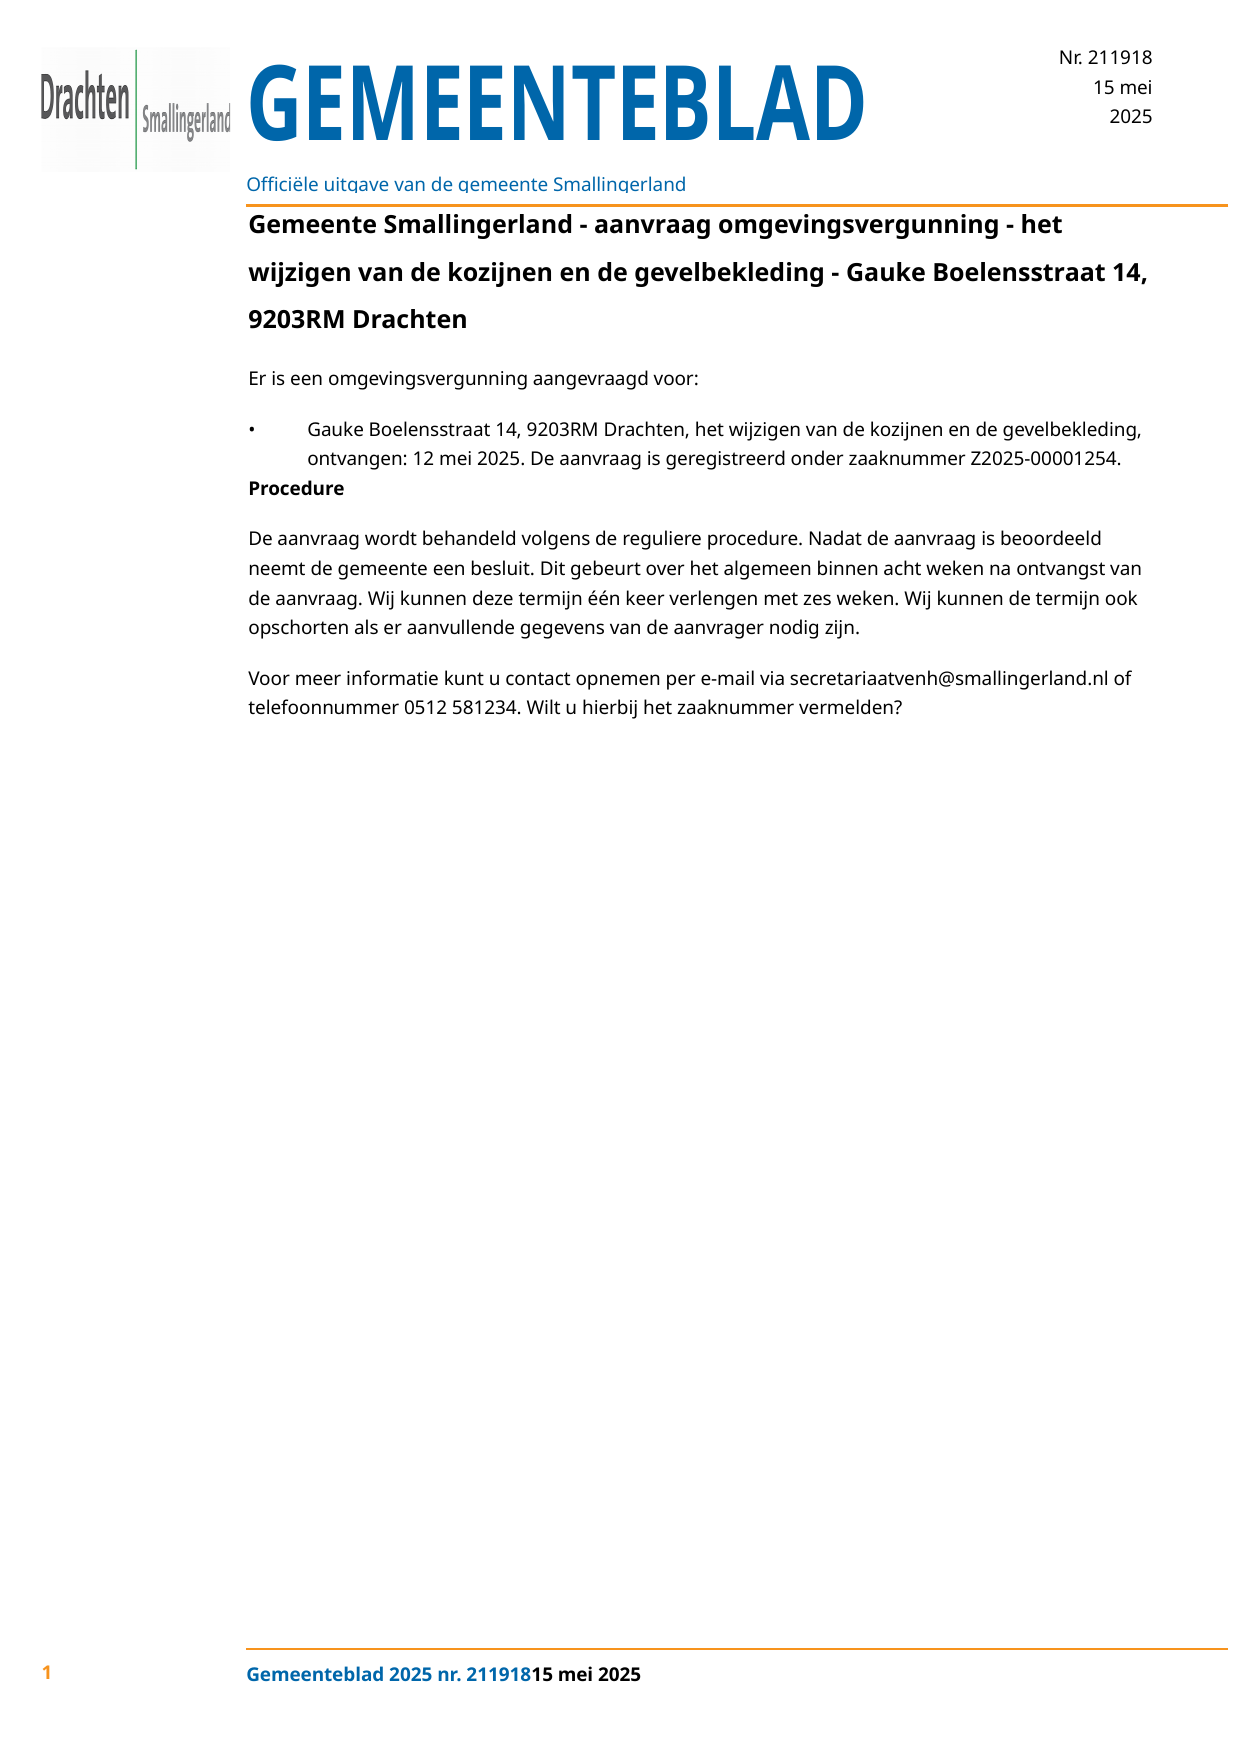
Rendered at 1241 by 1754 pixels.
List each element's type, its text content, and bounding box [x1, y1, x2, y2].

text De aanvraag wordt behandeld volgens de reguliere procedure. Nadat de aanvraag is beoordeeld neemt de gemeente een besluit. Dit gebeurt over het algemeen binnen acht weken na ontvangst van de aanvraag. Wij kunnen deze termijn één keer verlengen met zes weken. Wij kunnen de termijn ook opschorten als er aanvullende gegevens van de aanvrager nodig zijn. [248, 526, 1152, 640]
list Gauke Boelensstraat 14, 9203RM Drachten, het wijzigen van de kozijnen en de gevelbekleding, ontvangen: 12 mei 2025. De aanvraag is geregistreerd onder zaaknummer Z2025-00001254. [248, 416, 1152, 471]
picture [41, 47, 231, 172]
text Procedure [248, 475, 1152, 501]
text Er is een omgevingsvergunning aangevraagd voor: [248, 366, 1152, 391]
text Gemeente Smallingerland - aanvraag omgevingsvergunning - het wijzigen van de kozijnen en de gevelbekleding - Gauke Boelensstraat 14, 9203RM Drachten [248, 207, 1152, 336]
text Voor meer informatie kunt u contact opnemen per e-mail via secretariaatvenh@smallingerland.nl of telefoonnummer 0512 581234. Wilt u hierbij het zaaknummer vermelden? [248, 665, 1152, 720]
